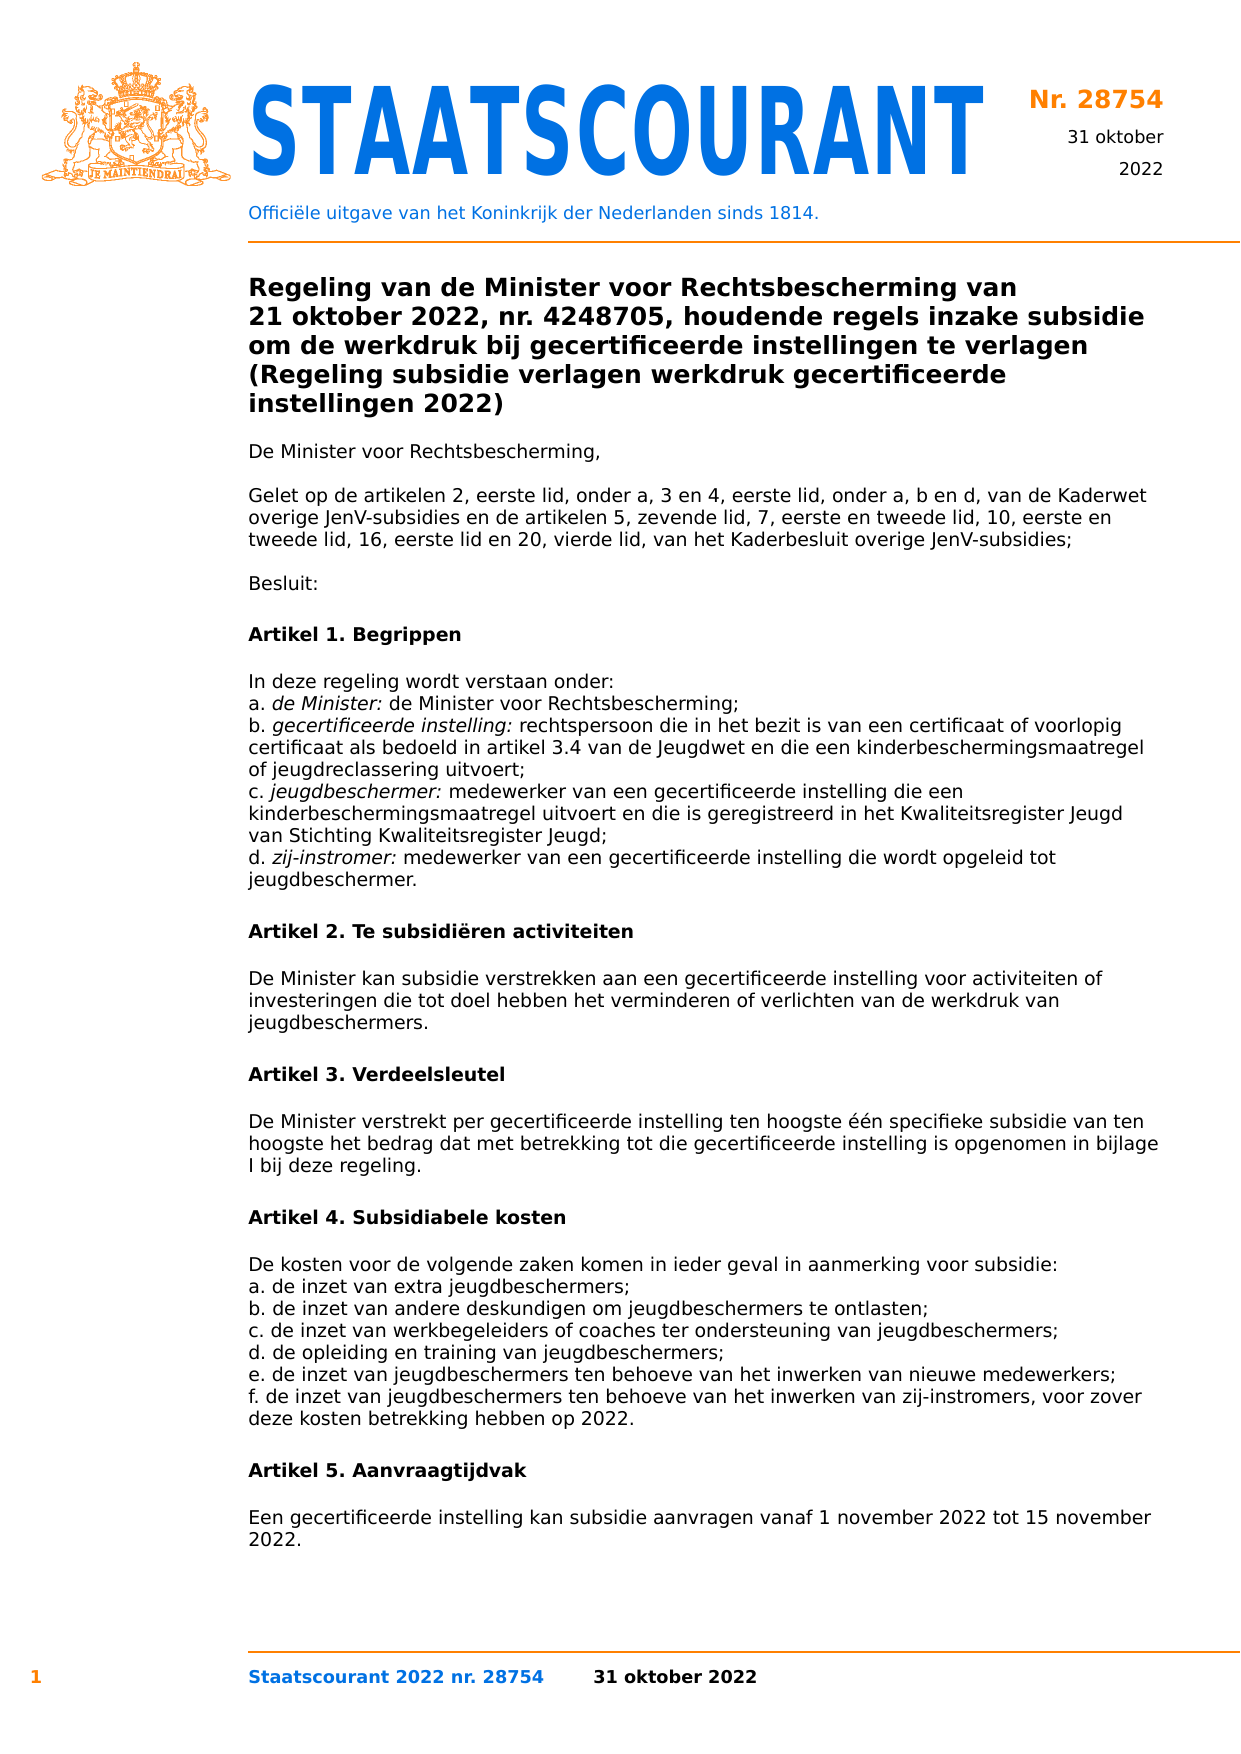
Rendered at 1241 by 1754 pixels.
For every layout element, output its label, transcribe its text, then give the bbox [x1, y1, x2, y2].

table_cell Officiële uitgave van het Koninkrijk der Nederlanden sinds 1814. [248, 203, 1240, 241]
text De kosten voor de volgende zaken komen in ieder geval in aanmerking voor subsidie: [248, 1254, 1163, 1276]
text b. de inzet van andere deskundigen om jeugdbeschermers te ontlasten; [248, 1298, 1163, 1320]
text f. de inzet van jeugdbeschermers ten behoeve van het inwerken van zij-instromers, voor zover deze kosten betrekking hebben op 2022. [248, 1386, 1163, 1430]
subtitle Artikel 5. Aanvraagtijdvak [248, 1460, 1163, 1482]
text c. de inzet van werkbegeleiders of coaches ter ondersteuning van jeugdbeschermers; [248, 1320, 1163, 1342]
subtitle Artikel 2. Te subsidiëren activiteiten [248, 921, 1163, 943]
table_cell 2022 [998, 153, 1240, 203]
picture [41, 62, 231, 186]
subtitle Regeling van de Minister voor Rechtsbescherming van 21 oktober 2022, nr. 4248705, houdende regels inzake subsidie om de werkdruk bij gecertificeerde instellingen te verlagen (Regeling subsidie verlagen werkdruk gecertificeerde instellingen 2022) [248, 273, 1163, 419]
text d. de opleiding en training van jeugdbeschermers; [248, 1342, 1163, 1364]
table_header STAATSCOURANT [248, 62, 998, 203]
text a. de inzet van extra jeugdbeschermers; [248, 1276, 1163, 1298]
text De Minister kan subsidie verstrekken aan een gecertificeerde instelling voor activiteiten of investeringen die tot doel hebben het verminderen of verlichten van de werkdruk van jeugdbeschermers. [248, 968, 1163, 1034]
text d. zij-instromer: medewerker van een gecertificeerde instelling die wordt opgeleid tot jeugdbeschermer. [248, 847, 1163, 891]
table_header [25, 62, 248, 241]
text a. de Minister: de Minister voor Rechtsbescherming; [248, 693, 1163, 715]
text Een gecertificeerde instelling kan subsidie aanvragen vanaf 1 november 2022 tot 15 november 2022. [248, 1507, 1163, 1551]
subtitle Artikel 3. Verdeelsleutel [248, 1064, 1163, 1086]
table_header Nr. 28754 [998, 62, 1240, 121]
text c. jeugdbeschermer: medewerker van een gecertificeerde instelling die een kinderbeschermingsmaatregel uitvoert en die is geregistreerd in het Kwaliteitsregister Jeugd van Stichting Kwaliteitsregister Jeugd; [248, 781, 1163, 847]
text e. de inzet van jeugdbeschermers ten behoeve van het inwerken van nieuwe medewerkers; [248, 1364, 1163, 1386]
text b. gecertificeerde instelling: rechtspersoon die in het bezit is van een certificaat of voorlopig certificaat als bedoeld in artikel 3.4 van de Jeugdwet en die een kinderbeschermingsmaatregel of jeugdreclassering uitvoert; [248, 715, 1163, 781]
subtitle Artikel 4. Subsidiabele kosten [248, 1207, 1163, 1229]
text De Minister verstrekt per gecertificeerde instelling ten hoogste één specifieke subsidie van ten hoogste het bedrag dat met betrekking tot die gecertificeerde instelling is opgenomen in bijlage I bij deze regeling. [248, 1111, 1163, 1177]
text In deze regeling wordt verstaan onder: [248, 671, 1163, 693]
text De Minister voor Rechtsbescherming, [248, 441, 1163, 463]
text Gelet op de artikelen 2, eerste lid, onder a, 3 en 4, eerste lid, onder a, b en d, van de Kaderwet overige JenV-subsidies en de artikelen 5, zevende lid, 7, eerste en tweede lid, 10, eerste en tweede lid, 16, eerste lid en 20, vierde lid, van het Kaderbesluit overige JenV-subsidies; [248, 484, 1163, 551]
table_cell 31 oktober [998, 121, 1240, 153]
text Besluit: [248, 572, 1163, 594]
subtitle Artikel 1. Begrippen [248, 624, 1163, 646]
